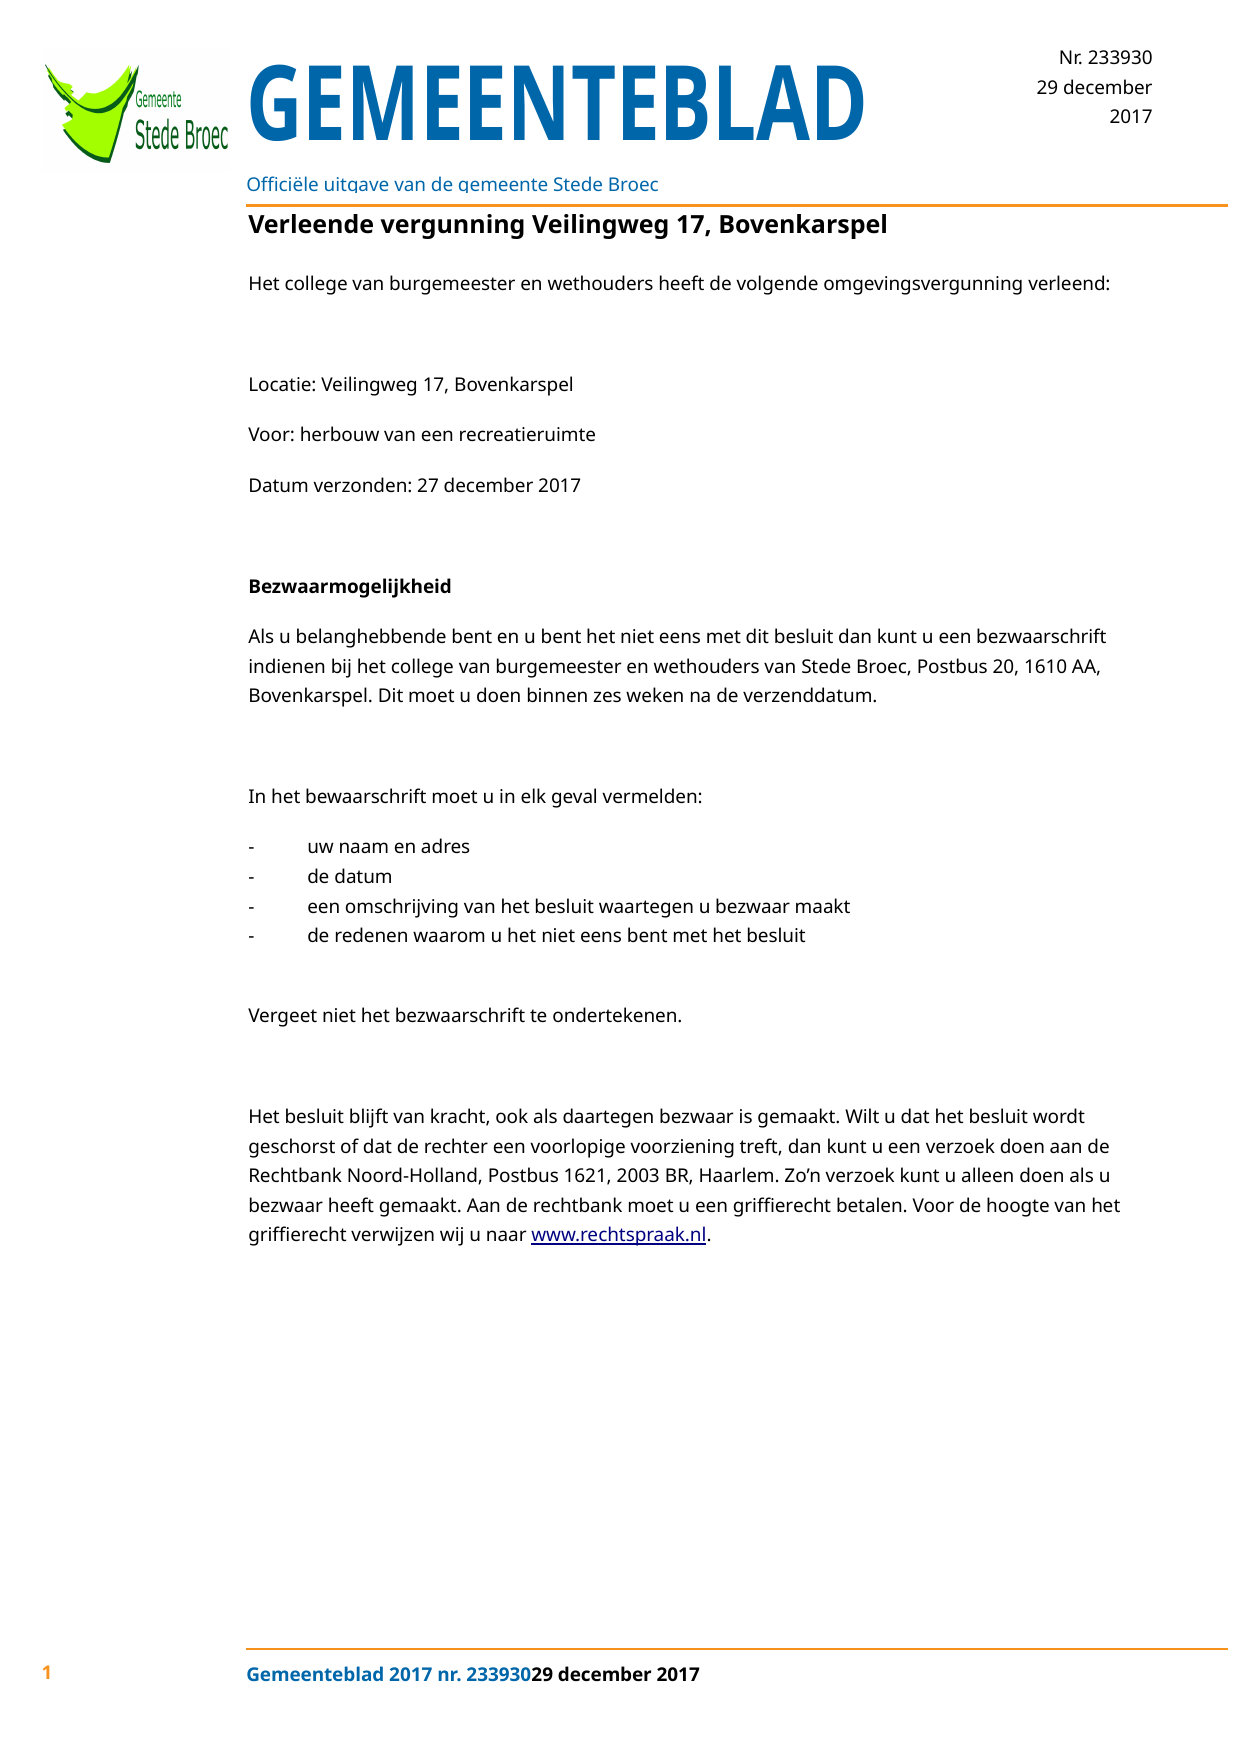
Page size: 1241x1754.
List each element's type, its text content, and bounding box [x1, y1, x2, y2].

list een omschrijving van het besluit waartegen u bezwaar maakt [248, 893, 1152, 918]
text Het besluit blijft van kracht, ook als daartegen bezwaar is gemaakt. Wilt u dat het besluit wordt geschorst of dat de rechter een voorlopige voorziening treft, dan kunt u een verzoek doen aan de Rechtbank Noord-Holland, Postbus 1621, 2003 BR, Haarlem. Zo’n verzoek kunt u alleen doen als u bezwaar heeft gemaakt. Aan de rechtbank moet u een griffierecht betalen. Voor de hoogte van het griffierecht verwijzen wij u naar www.rechtspraak.nl. [248, 1103, 1152, 1247]
list de redenen waarom u het niet eens bent met het besluit [248, 922, 1152, 948]
picture [41, 47, 231, 172]
text Datum verzonden: 27 december 2017 [248, 472, 1152, 498]
list de datum [248, 863, 1152, 889]
text Vergeet niet het bezwaarschrift te ondertekenen. [248, 1002, 1152, 1028]
text Verleende vergunning Veilingweg 17, Bovenkarspel [248, 207, 1152, 241]
text In het bewaarschrift moet u in elk geval vermelden: [248, 783, 1152, 809]
text Als u belanghebbende bent en u bent het niet eens met dit besluit dan kunt u een bezwaarschrift indienen bij het college van burgemeester en wethouders van Stede Broec, Postbus 20, 1610 AA, Bovenkarspel. Dit moet u doen binnen zes weken na de verzenddatum. [248, 623, 1152, 708]
text Bezwaarmogelijkheid [248, 573, 1152, 598]
list uw naam en adres [248, 834, 1152, 859]
text Locatie: Veilingweg 17, Bovenkarspel [248, 371, 1152, 397]
text Het college van burgemeester en wethouders heeft de volgende omgevingsvergunning verleend: [248, 270, 1152, 296]
text Voor: herbouw van een recreatieruimte [248, 422, 1152, 447]
